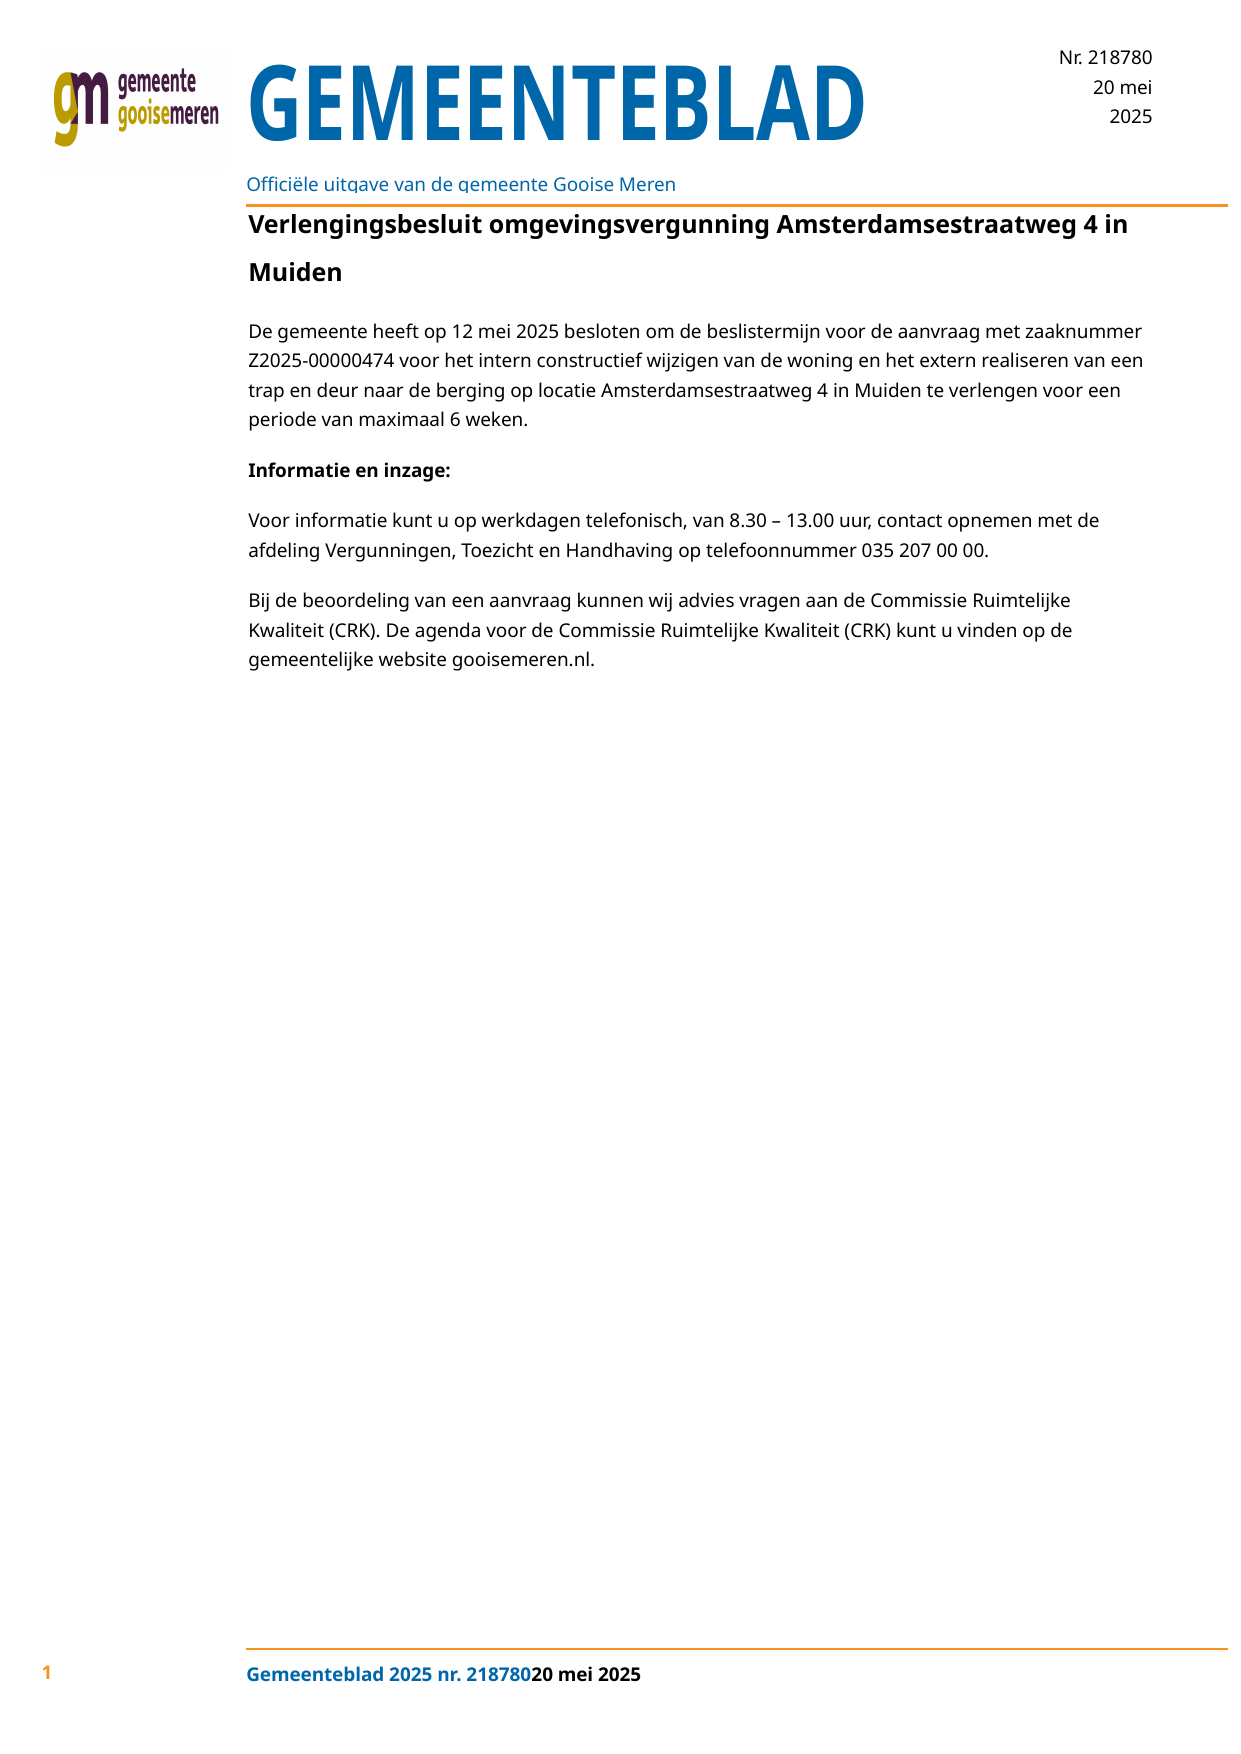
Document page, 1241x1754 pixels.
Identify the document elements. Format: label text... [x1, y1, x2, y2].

text De gemeente heeft op 12 mei 2025 besloten om de beslistermijn voor de aanvraag met zaaknummer Z2025-00000474 voor het intern constructief wijzigen van de woning en het extern realiseren van een trap en deur naar de berging op locatie Amsterdamsestraatweg 4 in Muiden te verlengen voor een periode van maximaal 6 weken. [248, 318, 1152, 432]
text Verlengingsbesluit omgevingsvergunning Amsterdamsestraatweg 4 in Muiden [248, 207, 1152, 288]
picture [41, 47, 231, 172]
text Voor informatie kunt u op werkdagen telefonisch, van 8.30 – 13.00 uur, contact opnemen met de afdeling Vergunningen, Toezicht en Handhaving op telefoonnummer 035 207 00 00. [248, 507, 1152, 563]
text Bij de beoordeling van een aanvraag kunnen wij advies vragen aan de Commissie Ruimtelijke Kwaliteit (CRK). De agenda voor de Commissie Ruimtelijke Kwaliteit (CRK) kunt u vinden op de gemeentelijke website gooisemeren.nl. [248, 587, 1152, 672]
text Informatie en inzage: [248, 457, 1152, 483]
